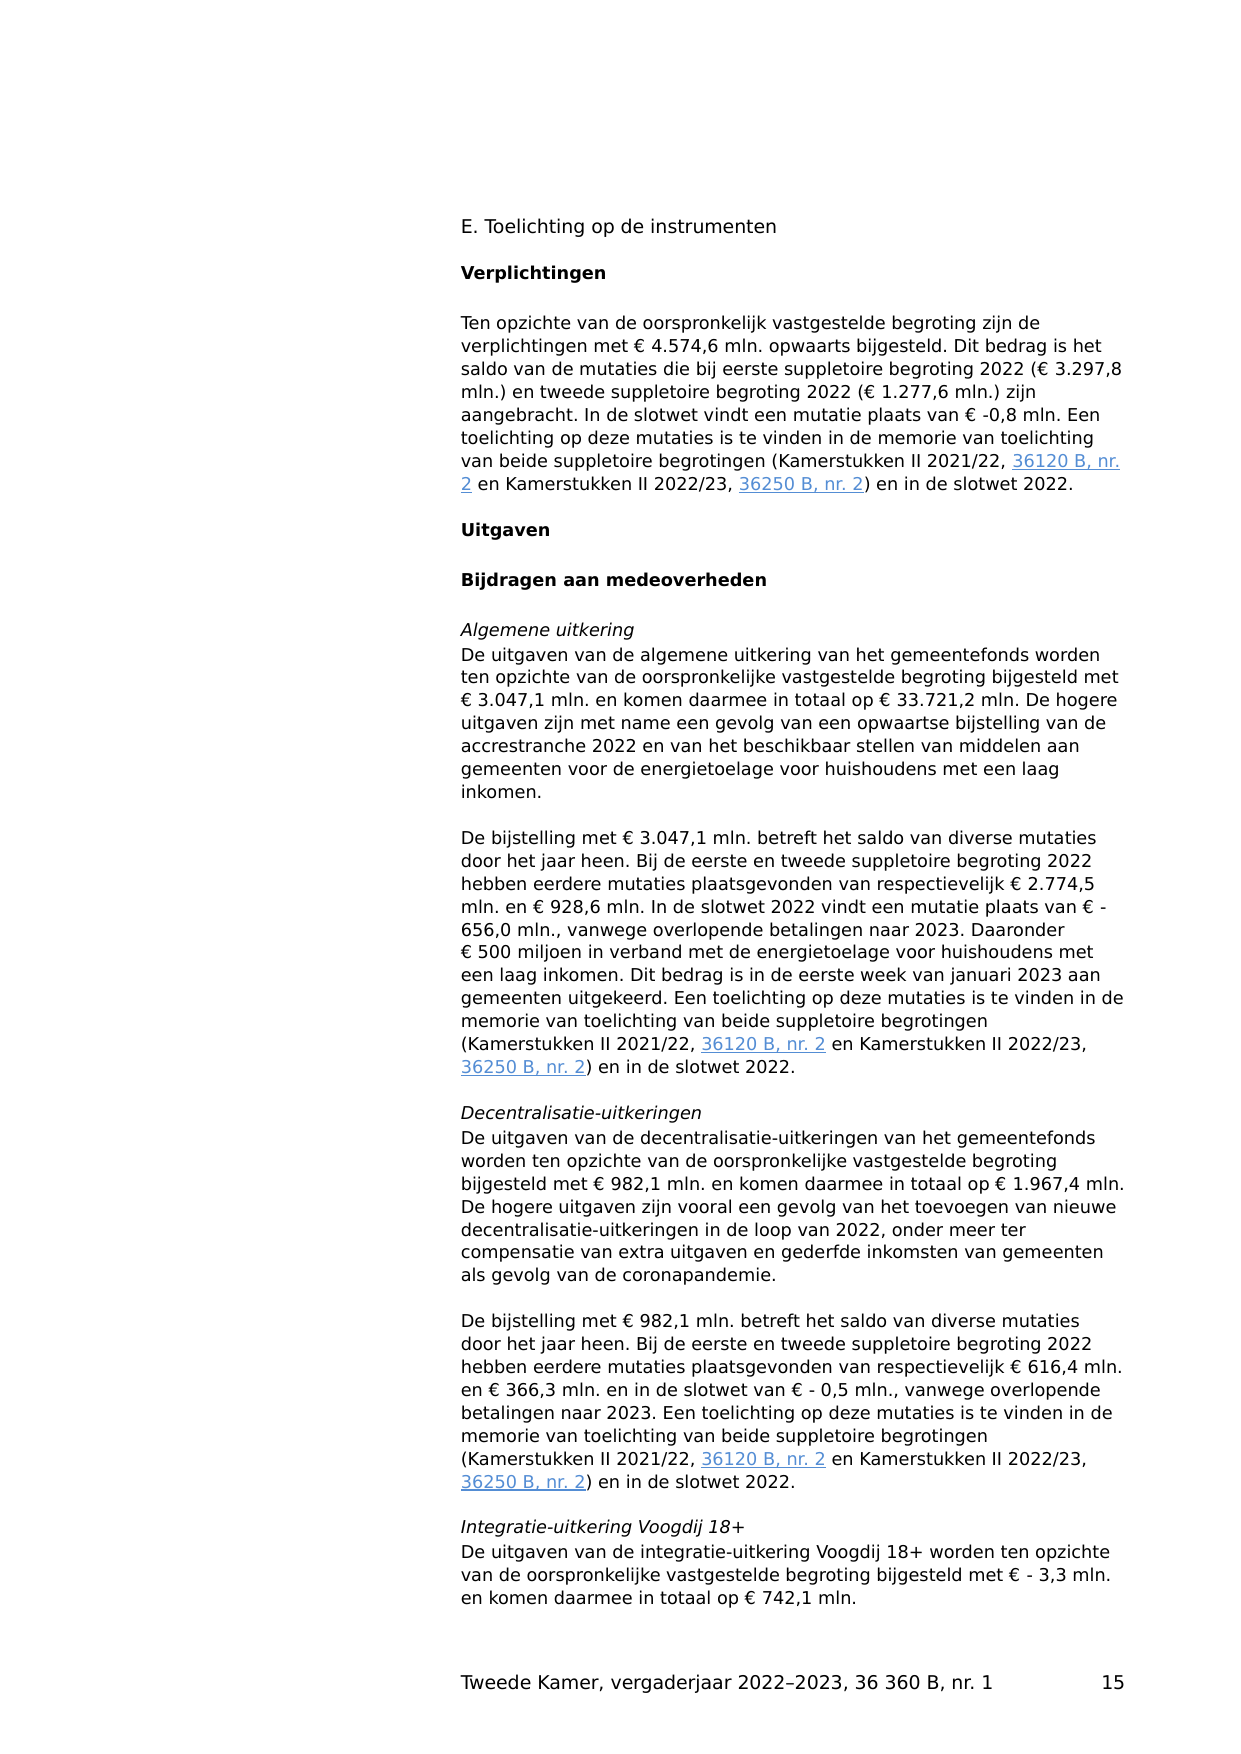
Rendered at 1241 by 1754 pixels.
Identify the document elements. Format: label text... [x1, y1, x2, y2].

text De uitgaven van de integratie-uitkering Voogdij 18+ worden ten opzichte van de oorspronkelijke vastgestelde begroting bijgesteld met € - 3,3 mln. en komen daarmee in totaal op € 742,1 mln. [461, 1541, 1125, 1609]
text De uitgaven van de decentralisatie-uitkeringen van het gemeentefonds worden ten opzichte van de oorspronkelijke vastgestelde begroting bijgesteld met € 982,1 mln. en komen daarmee in totaal op € 1.967,4 mln. De hogere uitgaven zijn vooral een gevolg van het toevoegen van nieuwe decentralisatie-uitkeringen in de loop van 2022, onder meer ter compensatie van extra uitgaven en gederfde inkomsten van gemeenten als gevolg van de coronapandemie. [461, 1126, 1125, 1286]
text Verplichtingen [461, 261, 1125, 284]
text Decentralisatie-uitkeringen [461, 1101, 1125, 1124]
title E. Toelichting op de instrumenten [461, 216, 1125, 238]
text De bijstelling met € 982,1 mln. betreft het saldo van diverse mutaties door het jaar heen. Bij de eerste en tweede suppletoire begroting 2022 hebben eerdere mutaties plaatsgevonden van respectievelijk € 616,4 mln. en € 366,3 mln. en in de slotwet van € - 0,5 mln., vanwege overlopende betalingen naar 2023. Een toelichting op deze mutaties is te vinden in de memorie van toelichting van beide suppletoire begrotingen (Kamerstukken II 2021/22, 36120 B, nr. 2 en Kamerstukken II 2022/23, 36250 B, nr. 2) en in de slotwet 2022. [461, 1309, 1125, 1493]
text Ten opzichte van de oorspronkelijk vastgestelde begroting zijn de verplichtingen met € 4.574,6 mln. opwaarts bijgesteld. Dit bedrag is het saldo van de mutaties die bij eerste suppletoire begroting 2022 (€ 3.297,8 mln.) en tweede suppletoire begroting 2022 (€ 1.277,6 mln.) zijn aangebracht. In de slotwet vindt een mutatie plaats van € -0,8 mln. Een toelichting op deze mutaties is te vinden in de memorie van toelichting van beide suppletoire begrotingen (Kamerstukken II 2021/22, 36120 B, nr. 2 en Kamerstukken II 2022/23, 36250 B, nr. 2) en in de slotwet 2022. [461, 311, 1125, 495]
text De bijstelling met € 3.047,1 mln. betreft het saldo van diverse mutaties door het jaar heen. Bij de eerste en tweede suppletoire begroting 2022 hebben eerdere mutaties plaatsgevonden van respectievelijk € 2.774,5 mln. en € 928,6 mln. In de slotwet 2022 vindt een mutatie plaats van € - 656,0 mln., vanwege overlopende betalingen naar 2023. Daaronder € 500 miljoen in verband met de energietoelage voor huishoudens met een laag inkomen. Dit bedrag is in de eerste week van januari 2023 aan gemeenten uitgekeerd. Een toelichting op deze mutaties is te vinden in de memorie van toelichting van beide suppletoire begrotingen (Kamerstukken II 2021/22, 36120 B, nr. 2 en Kamerstukken II 2022/23, 36250 B, nr. 2) en in de slotwet 2022. [461, 826, 1125, 1078]
text Bijdragen aan medeoverheden [461, 568, 1125, 591]
text Algemene uitkering [461, 618, 1125, 641]
text Integratie-uitkering Voogdij 18+ [461, 1516, 1125, 1538]
text Uitgaven [461, 518, 1125, 541]
text De uitgaven van de algemene uitkering van het gemeentefonds worden ten opzichte van de oorspronkelijke vastgestelde begroting bijgesteld met € 3.047,1 mln. en komen daarmee in totaal op € 33.721,2 mln. De hogere uitgaven zijn met name een gevolg van een opwaartse bijstelling van de accrestranche 2022 en van het beschikbaar stellen van middelen aan gemeenten voor de energietoelage voor huishoudens met een laag inkomen. [461, 643, 1125, 803]
